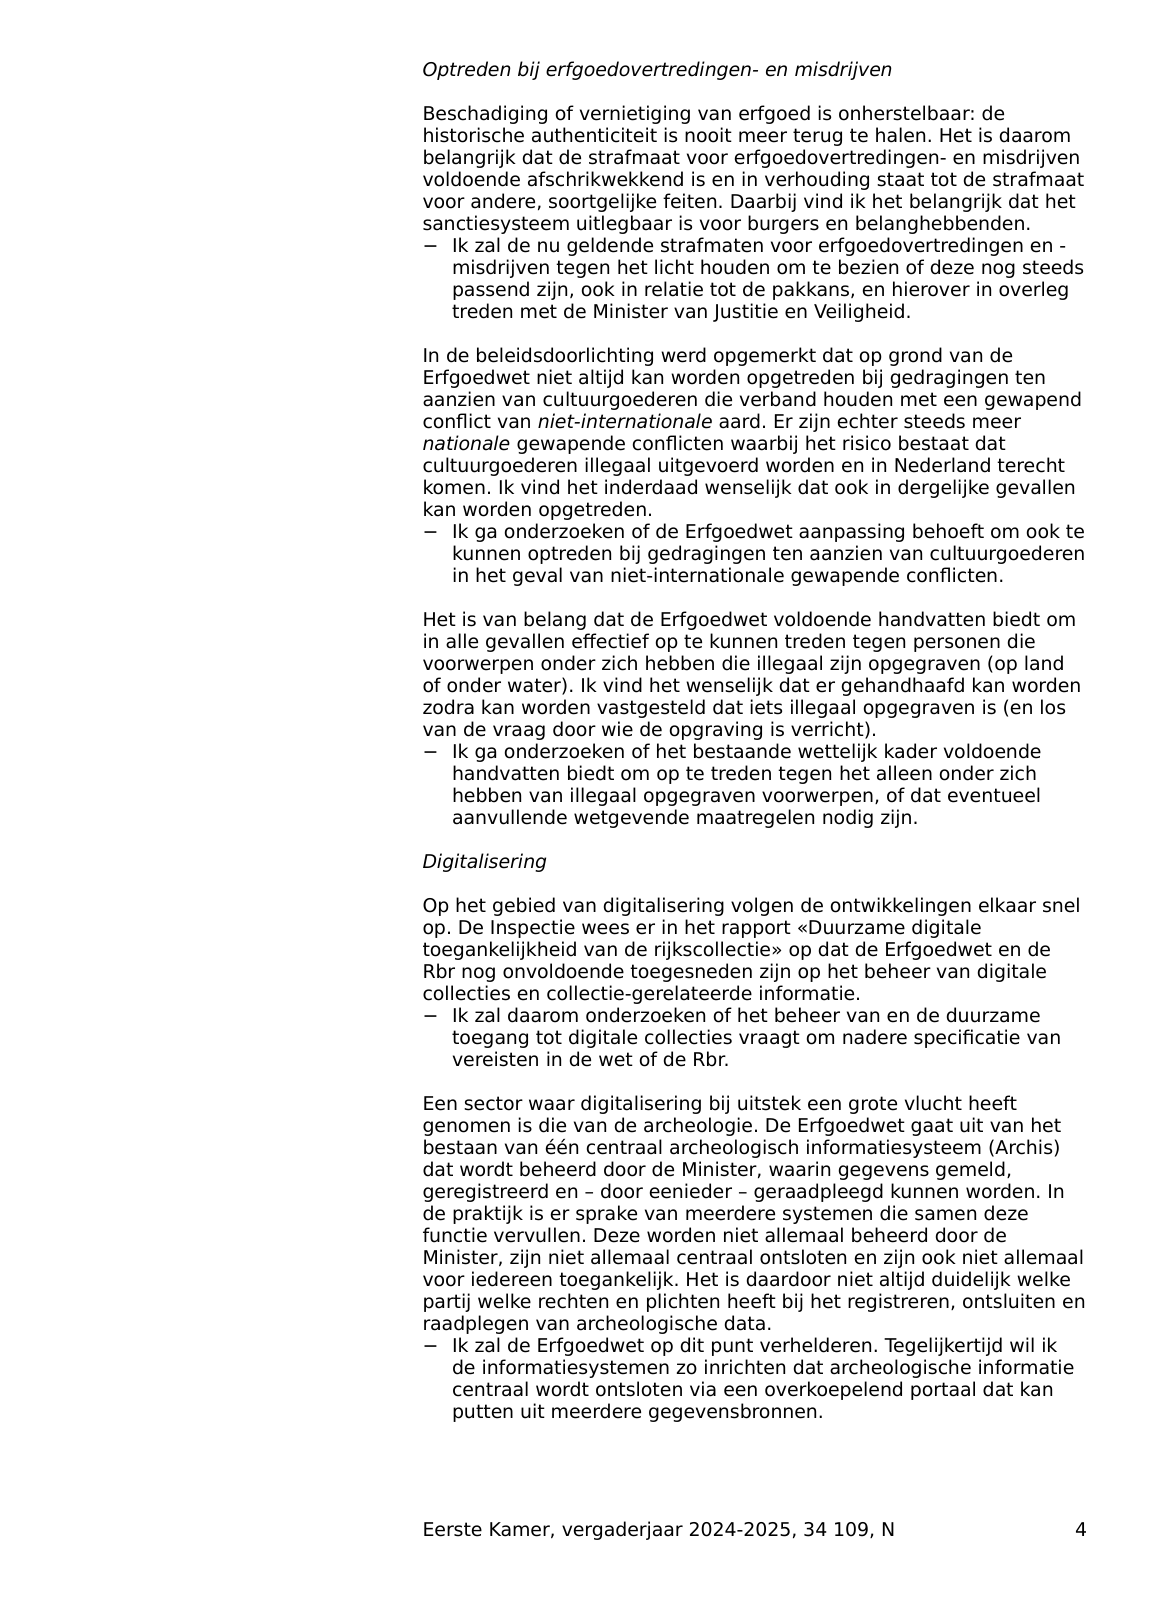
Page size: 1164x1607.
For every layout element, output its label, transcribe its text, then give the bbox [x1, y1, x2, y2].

text − Ik ga onderzoeken of de Erfgoedwet aanpassing behoeft om ook te kunnen optreden bij gedragingen ten aanzien van cultuurgoederen in het geval van niet-internationale gewapende conflicten. [422, 521, 1087, 587]
text In de beleidsdoorlichting werd opgemerkt dat op grond van de Erfgoedwet niet altijd kan worden opgetreden bij gedragingen ten aanzien van cultuurgoederen die verband houden met een gewapend conflict van niet-internationale aard. Er zijn echter steeds meer nationale gewapende conflicten waarbij het risico bestaat dat cultuurgoederen illegaal uitgevoerd worden en in Nederland terecht komen. Ik vind het inderdaad wenselijk dat ook in dergelijke gevallen kan worden opgetreden. [422, 345, 1087, 521]
text Een sector waar digitalisering bij uitstek een grote vlucht heeft genomen is die van de archeologie. De Erfgoedwet gaat uit van het bestaan van één centraal archeologisch informatiesysteem (Archis) dat wordt beheerd door de Minister, waarin gegevens gemeld, geregistreerd en – door eenieder – geraadpleegd kunnen worden. In de praktijk is er sprake van meerdere systemen die samen deze functie vervullen. Deze worden niet allemaal beheerd door de Minister, zijn niet allemaal centraal ontsloten en zijn ook niet allemaal voor iedereen toegankelijk. Het is daardoor niet altijd duidelijk welke partij welke rechten en plichten heeft bij het registreren, ontsluiten en raadplegen van archeologische data. [422, 1093, 1087, 1335]
text − Ik zal de Erfgoedwet op dit punt verhelderen. Tegelijkertijd wil ik de informatiesystemen zo inrichten dat archeologische informatie centraal wordt ontsloten via een overkoepelend portaal dat kan putten uit meerdere gegevensbronnen. [422, 1335, 1087, 1423]
text − Ik ga onderzoeken of het bestaande wettelijk kader voldoende handvatten biedt om op te treden tegen het alleen onder zich hebben van illegaal opgegraven voorwerpen, of dat eventueel aanvullende wetgevende maatregelen nodig zijn. [422, 741, 1087, 829]
text − Ik zal daarom onderzoeken of het beheer van en de duurzame toegang tot digitale collecties vraagt om nadere specificatie van vereisten in de wet of de Rbr. [422, 1005, 1087, 1071]
subtitle Optreden bij erfgoedovertredingen- en misdrijven [422, 59, 1087, 81]
subtitle Digitalisering [422, 851, 1087, 873]
text − Ik zal de nu geldende strafmaten voor erfgoedovertredingen en -misdrijven tegen het licht houden om te bezien of deze nog steeds passend zijn, ook in relatie tot de pakkans, en hierover in overleg treden met de Minister van Justitie en Veiligheid. [422, 235, 1087, 323]
text Het is van belang dat de Erfgoedwet voldoende handvatten biedt om in alle gevallen effectief op te kunnen treden tegen personen die voorwerpen onder zich hebben die illegaal zijn opgegraven (op land of onder water). Ik vind het wenselijk dat er gehandhaafd kan worden zodra kan worden vastgesteld dat iets illegaal opgegraven is (en los van de vraag door wie de opgraving is verricht). [422, 609, 1087, 741]
text Op het gebied van digitalisering volgen de ontwikkelingen elkaar snel op. De Inspectie wees er in het rapport «Duurzame digitale toegankelijkheid van de rijkscollectie» op dat de Erfgoedwet en de Rbr nog onvoldoende toegesneden zijn op het beheer van digitale collecties en collectie-gerelateerde informatie. [422, 895, 1087, 1005]
text Beschadiging of vernietiging van erfgoed is onherstelbaar: de historische authenticiteit is nooit meer terug te halen. Het is daarom belangrijk dat de strafmaat voor erfgoedovertredingen- en misdrijven voldoende afschrikwekkend is en in verhouding staat tot de strafmaat voor andere, soortgelijke feiten. Daarbij vind ik het belangrijk dat het sanctiesysteem uitlegbaar is voor burgers en belanghebbenden. [422, 103, 1087, 235]
